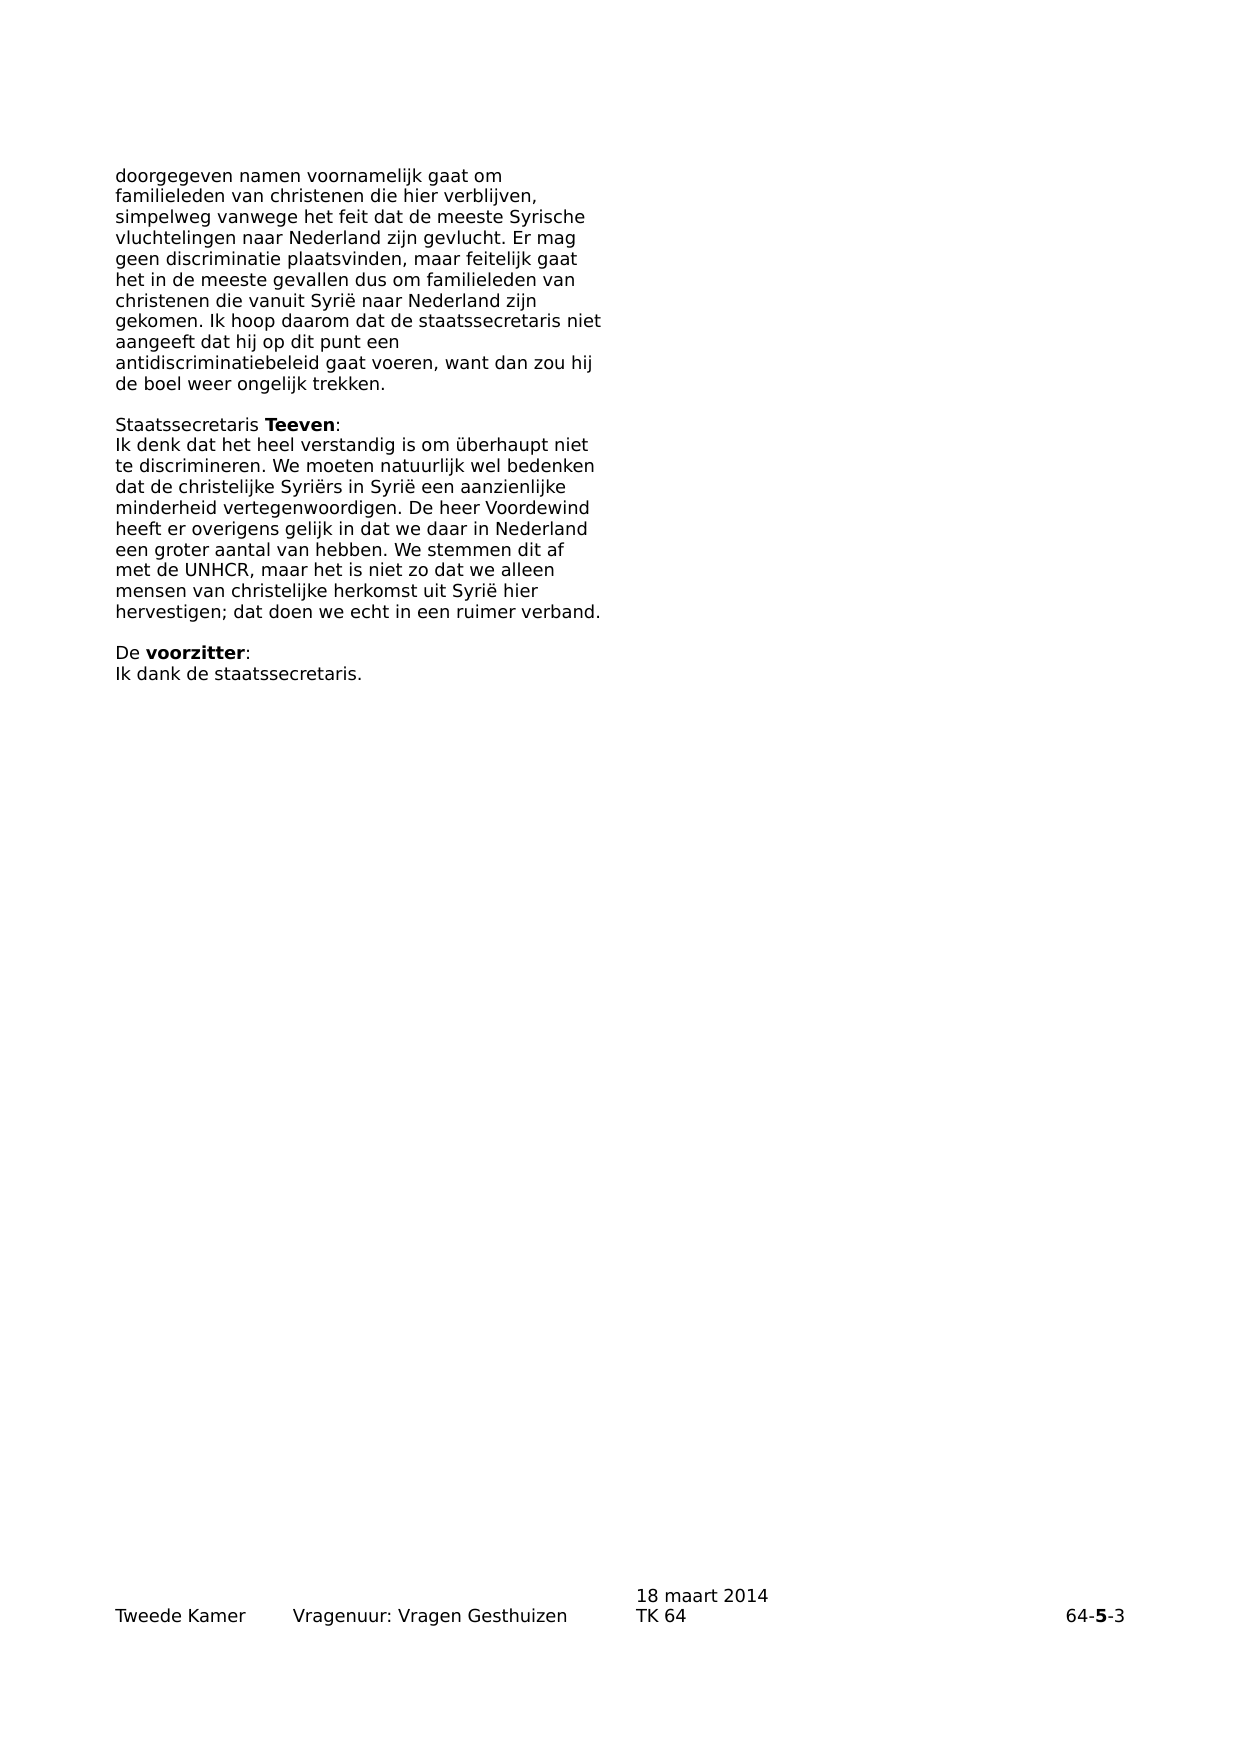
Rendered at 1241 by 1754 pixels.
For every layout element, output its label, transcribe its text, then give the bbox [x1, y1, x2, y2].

text doorgegeven namen voornamelijk gaat om familieleden van christenen die hier verblijven, simpelweg vanwege het feit dat de meeste Syrische vluchtelingen naar Nederland zijn gevlucht. Er mag geen discriminatie plaatsvinden, maar feitelijk gaat het in de meeste gevallen dus om familieleden van christenen die vanuit Syrië naar Nederland zijn gekomen. Ik hoop daarom dat de staatssecretaris niet aangeeft dat hij op dit punt een antidiscriminatiebeleid gaat voeren, want dan zou hij de boel weer ongelijk trekken. [115, 165, 605, 394]
text De voorzitter: [115, 643, 605, 663]
text Ik denk dat het heel verstandig is om überhaupt niet te discrimineren. We moeten natuurlijk wel bedenken dat de christelijke Syriërs in Syrië een aanzienlijke minderheid vertegenwoordigen. De heer Voordewind heeft er overigens gelijk in dat we daar in Nederland een groter aantal van hebben. We stemmen dit af met de UNHCR, maar het is niet zo dat we alleen mensen van christelijke herkomst uit Syrië hier hervestigen; dat doen we echt in een ruimer verband. [115, 435, 605, 623]
text Staatssecretaris Teeven: [115, 414, 605, 435]
text Ik dank de staatssecretaris. [115, 663, 605, 684]
